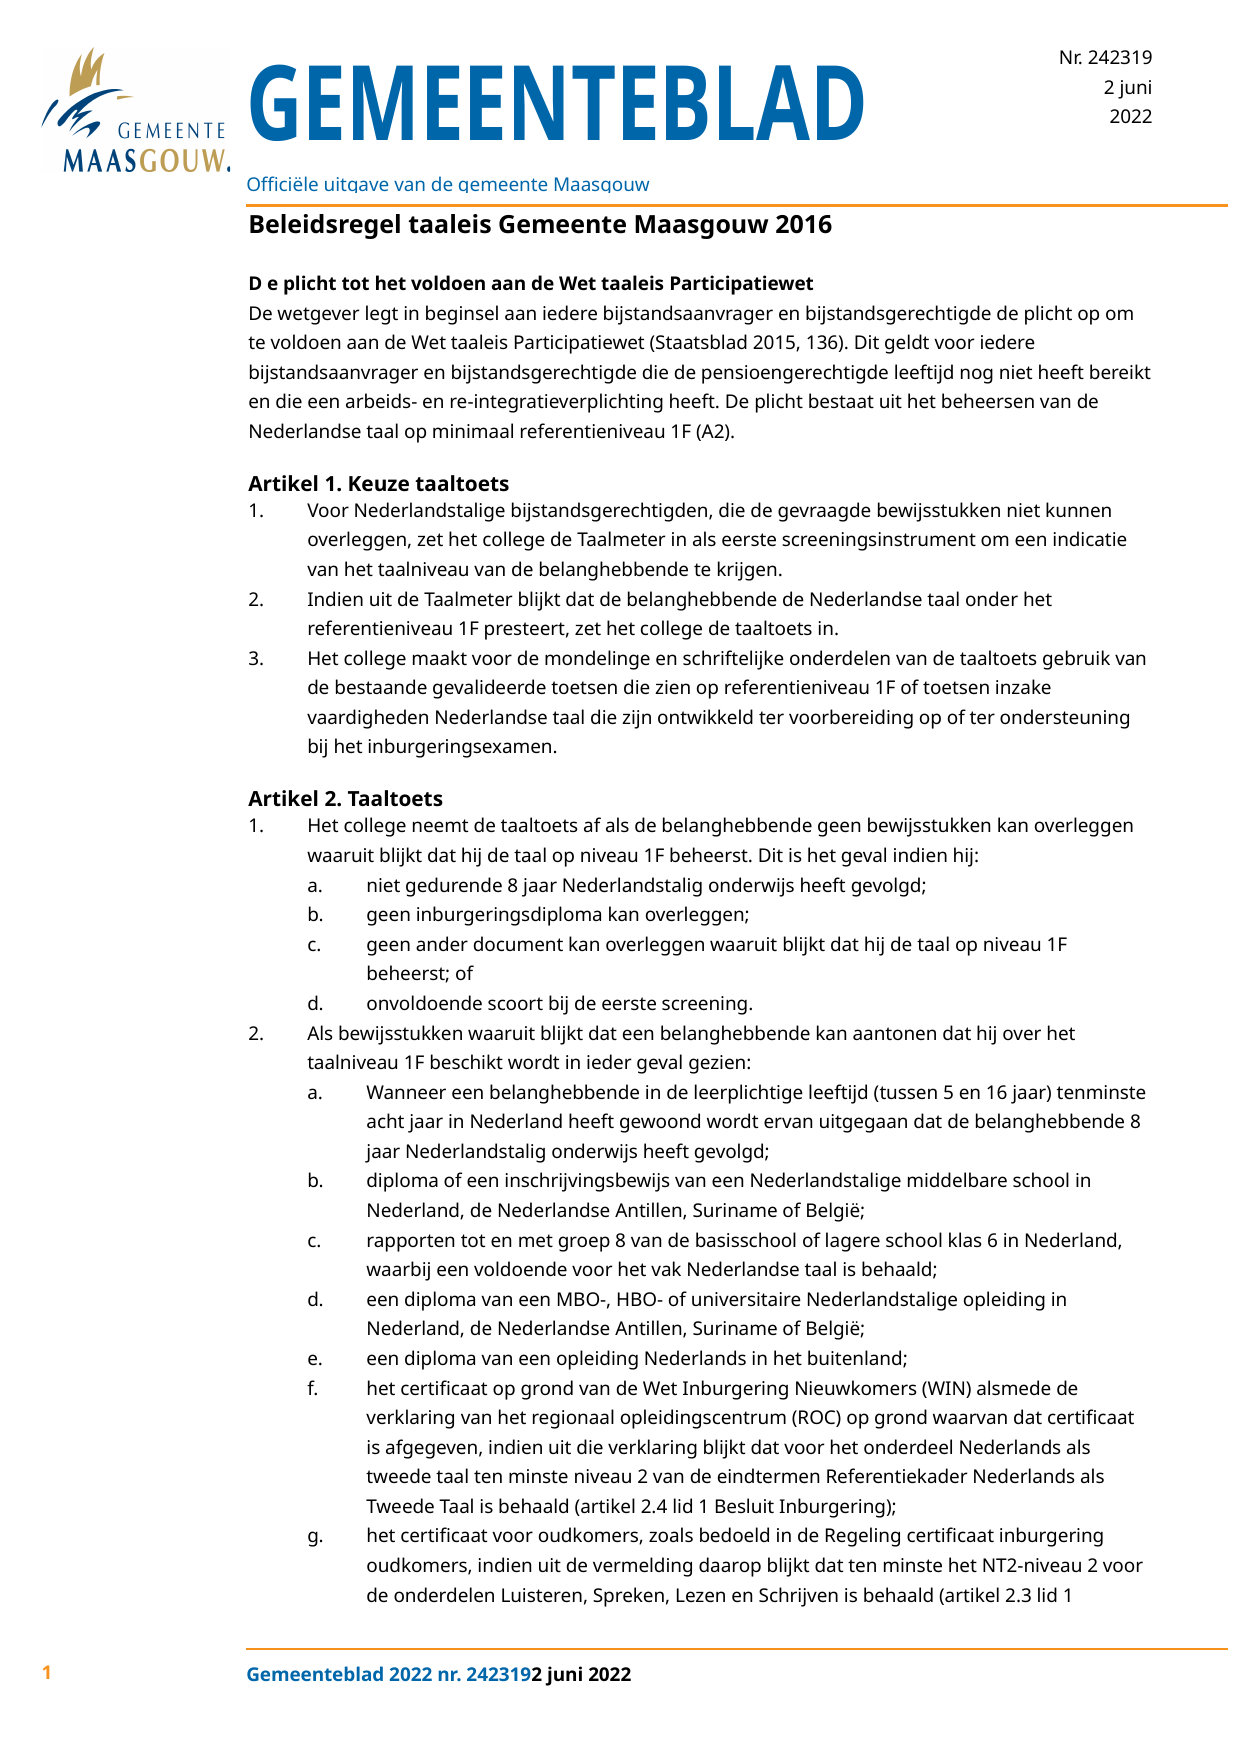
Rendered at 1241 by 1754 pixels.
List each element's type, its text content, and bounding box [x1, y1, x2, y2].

list een diploma van een MBO-, HBO- of universitaire Nederlandstalige opleiding in Nederland, de Nederlandse Antillen, Suriname of België; [307, 1286, 1152, 1341]
list diploma of een inschrijvingsbewijs van een Nederlandstalige middelbare school in Nederland, de Nederlandse Antillen, Suriname of België; [307, 1168, 1152, 1223]
text De wetgever legt in beginsel aan iedere bijstandsaanvrager en bijstandsgerechtigde de plicht op om te voldoen aan de Wet taaleis Participatiewet (Staatsblad 2015, 136). Dit geldt voor iedere bijstandsaanvrager en bijstandsgerechtigde die de pensioengerechtigde leeftijd nog niet heeft bereikt en die een arbeids- en re-integratieverplichting heeft. De plicht bestaat uit het beheersen van de Nederlandse taal op minimaal referentieniveau 1F (A2). [248, 300, 1152, 444]
list Het college neemt de taaltoets af als de belanghebbende geen bewijsstukken kan overleggen waaruit blijkt dat hij de taal op niveau 1F beheerst. Dit is het geval indien hij: [248, 813, 1152, 868]
list het certificaat op grond van de Wet Inburgering Nieuwkomers (WIN) alsmede de verklaring van het regionaal opleidingscentrum (ROC) op grond waarvan dat certificaat is afgegeven, indien uit die verklaring blijkt dat voor het onderdeel Nederlands als tweede taal ten minste niveau 2 van de eindtermen Referentiekader Nederlands als Tweede Taal is behaald (artikel 2.4 lid 1 Besluit Inburgering); [307, 1375, 1152, 1519]
list Het college maakt voor de mondelinge en schriftelijke onderdelen van de taaltoets gebruik van de bestaande gevalideerde toetsen die zien op referentieniveau 1F of toetsen inzake vaardigheden Nederlandse taal die zijn ontwikkeld ter voorbereiding op of ter ondersteuning bij het inburgeringsexamen. [248, 645, 1152, 759]
list Wanneer een belanghebbende in de leerplichtige leeftijd (tussen 5 en 16 jaar) tenminste acht jaar in Nederland heeft gewoond wordt ervan uitgegaan dat de belanghebbende 8 jaar Nederlandstalig onderwijs heeft gevolgd; [307, 1079, 1152, 1164]
list niet gedurende 8 jaar Nederlandstalig onderwijs heeft gevolgd; [307, 872, 1152, 897]
list Indien uit de Taalmeter blijkt dat de belanghebbende de Nederlandse taal onder het referentieniveau 1F presteert, zet het college de taaltoets in. [248, 586, 1152, 641]
list een diploma van een opleiding Nederlands in het buitenland; [307, 1345, 1152, 1371]
list geen inburgeringsdiploma kan overleggen; [307, 901, 1152, 927]
list het certificaat voor oudkomers, zoals bedoeld in de Regeling certificaat inburgering oudkomers, indien uit de vermelding daarop blijkt dat ten minste het NT2-niveau 2 voor de onderdelen Luisteren, Spreken, Lezen en Schrijven is behaald (artikel 2.3 lid 1 [307, 1523, 1152, 1607]
text Beleidsregel taaleis Gemeente Maasgouw 2016 [248, 207, 1152, 241]
text Artikel 2. Taaltoets [248, 784, 1152, 813]
picture [41, 47, 231, 172]
text Artikel 1. Keuze taaltoets [248, 469, 1152, 497]
list Voor Nederlandstalige bijstandsgerechtigden, die de gevraagde bewijsstukken niet kunnen overleggen, zet het college de Taalmeter in als eerste screeningsinstrument om een indicatie van het taalniveau van de belanghebbende te krijgen. [248, 497, 1152, 582]
list geen ander document kan overleggen waaruit blijkt dat hij de taal op niveau 1F beheerst; of [307, 931, 1152, 986]
list onvoldoende scoort bij de eerste screening. [307, 990, 1152, 1016]
list Als bewijsstukken waaruit blijkt dat een belanghebbende kan aantonen dat hij over het taalniveau 1F beschikt wordt in ieder geval gezien: [248, 1020, 1152, 1075]
text D e plicht tot het voldoen aan de Wet taaleis Participatiewet [248, 270, 1152, 296]
list rapporten tot en met groep 8 van de basisschool of lagere school klas 6 in Nederland, waarbij een voldoende voor het vak Nederlandse taal is behaald; [307, 1227, 1152, 1282]
